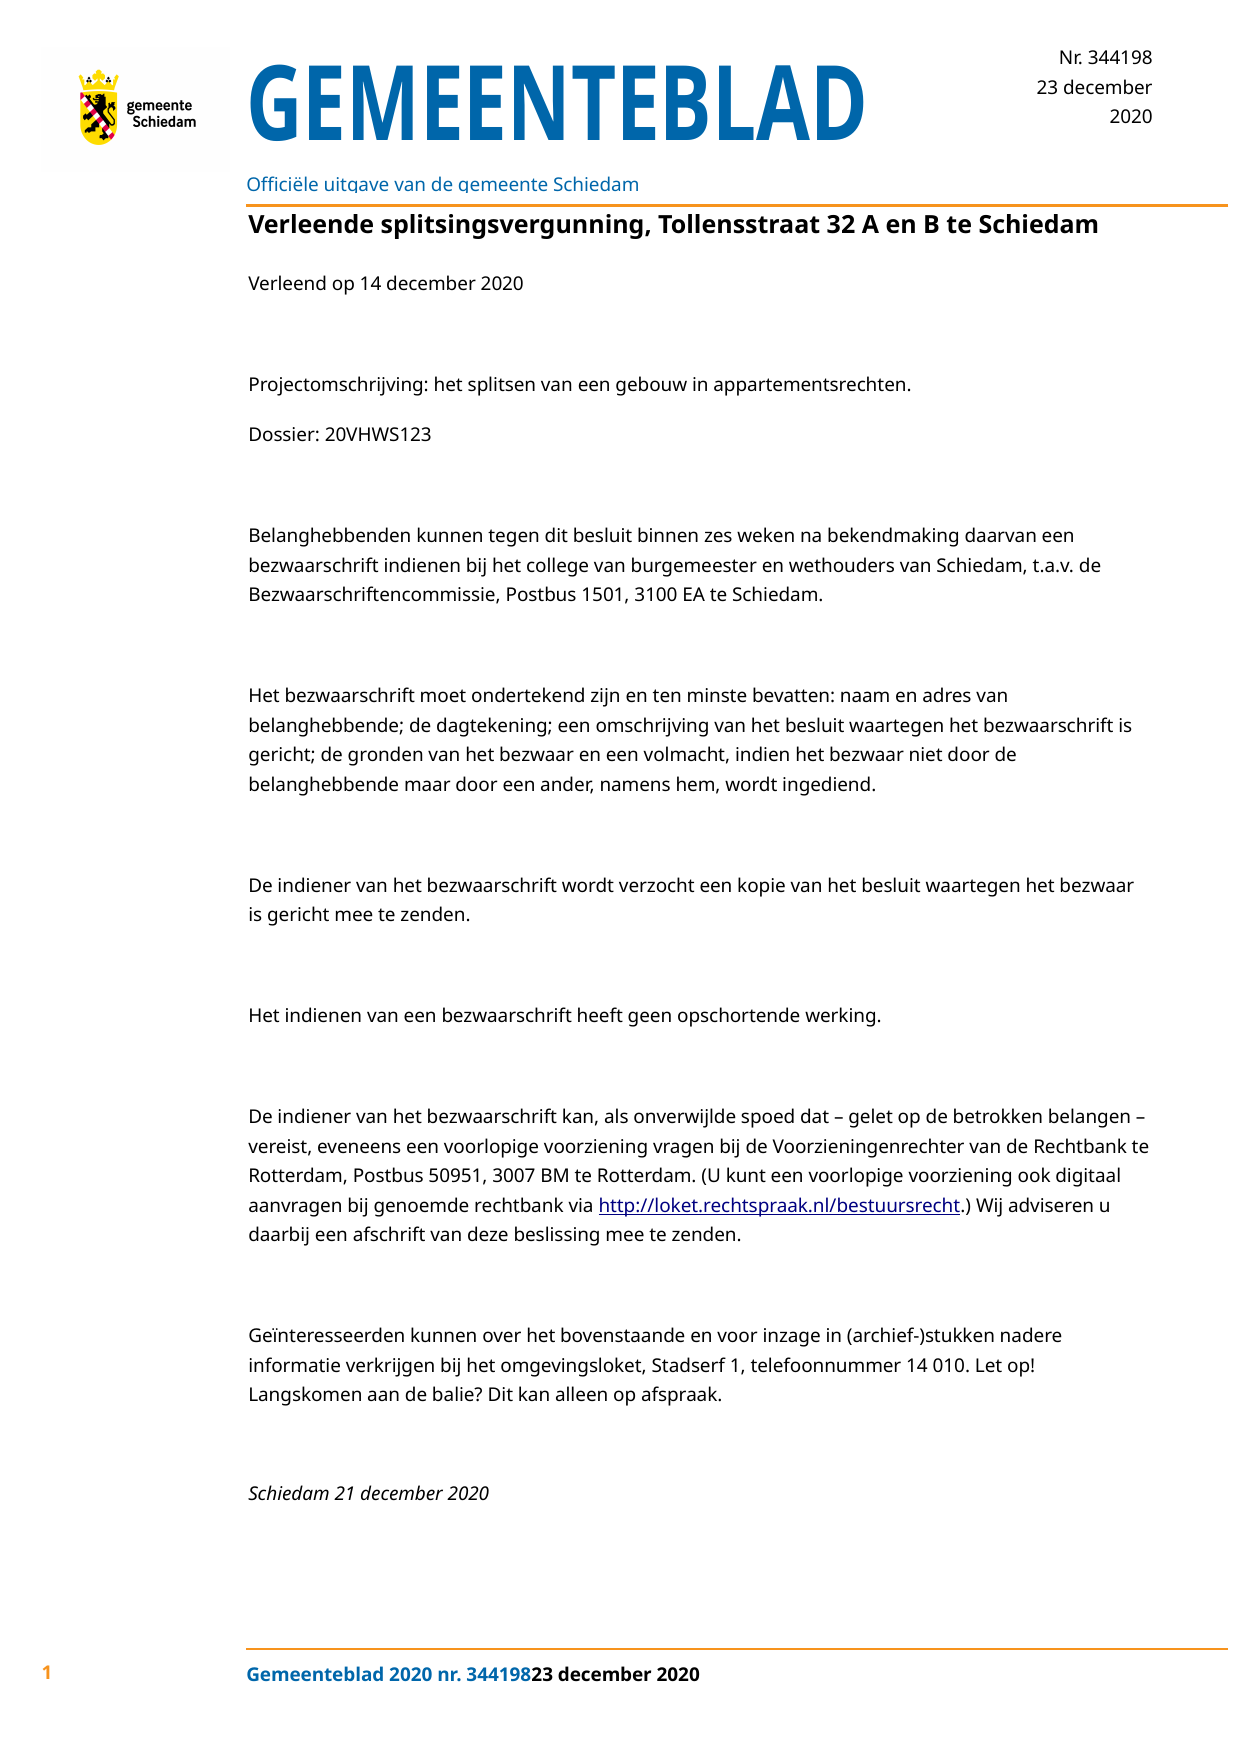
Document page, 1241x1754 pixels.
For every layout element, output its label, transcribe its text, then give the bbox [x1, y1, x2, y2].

text Verleende splitsingsvergunning, Tollensstraat 32 A en B te Schiedam [248, 207, 1152, 241]
text De indiener van het bezwaarschrift wordt verzocht een kopie van het besluit waartegen het bezwaar is gericht mee te zenden. [248, 872, 1152, 927]
text Belanghebbenden kunnen tegen dit besluit binnen zes weken na bekendmaking daarvan een bezwaarschrift indienen bij het college van burgemeester en wethouders van Schiedam, t.a.v. de Bezwaarschriftencommissie, Postbus 1501, 3100 EA te Schiedam. [248, 522, 1152, 607]
text Het bezwaarschrift moet ondertekend zijn en ten minste bevatten: naam en adres van belanghebbende; de dagtekening; een omschrijving van het besluit waartegen het bezwaarschrift is gericht; de gronden van het bezwaar en een volmacht, indien het bezwaar niet door de belanghebbende maar door een ander, namens hem, wordt ingediend. [248, 682, 1152, 797]
text Het indienen van een bezwaarschrift heeft geen opschortende werking. [248, 1002, 1152, 1028]
text Schiedam 21 december 2020 [248, 1480, 1152, 1506]
text Dossier: 20VHWS123 [248, 422, 1152, 447]
text Verleend op 14 december 2020 [248, 270, 1152, 296]
text De indiener van het bezwaarschrift kan, als onverwijlde spoed dat – gelet op de betrokken belangen – vereist, eveneens een voorlopige voorziening vragen bij de Voorzieningenrechter van de Rechtbank te Rotterdam, Postbus 50951, 3007 BM te Rotterdam. (U kunt een voorlopige voorziening ook digitaal aanvragen bij genoemde rechtbank via http://loket.rechtspraak.nl/bestuursrecht.) Wij adviseren u daarbij een afschrift van deze beslissing mee te zenden. [248, 1103, 1152, 1247]
text Projectomschrijving: het splitsen van een gebouw in appartementsrechten. [248, 371, 1152, 397]
text Geïnteresseerden kunnen over het bovenstaande en voor inzage in (archief-)stukken nadere informatie verkrijgen bij het omgevingsloket, Stadserf 1, telefoonnummer 14 010. Let op! Langskomen aan de balie? Dit kan alleen op afspraak. [248, 1322, 1152, 1407]
picture [41, 47, 231, 172]
